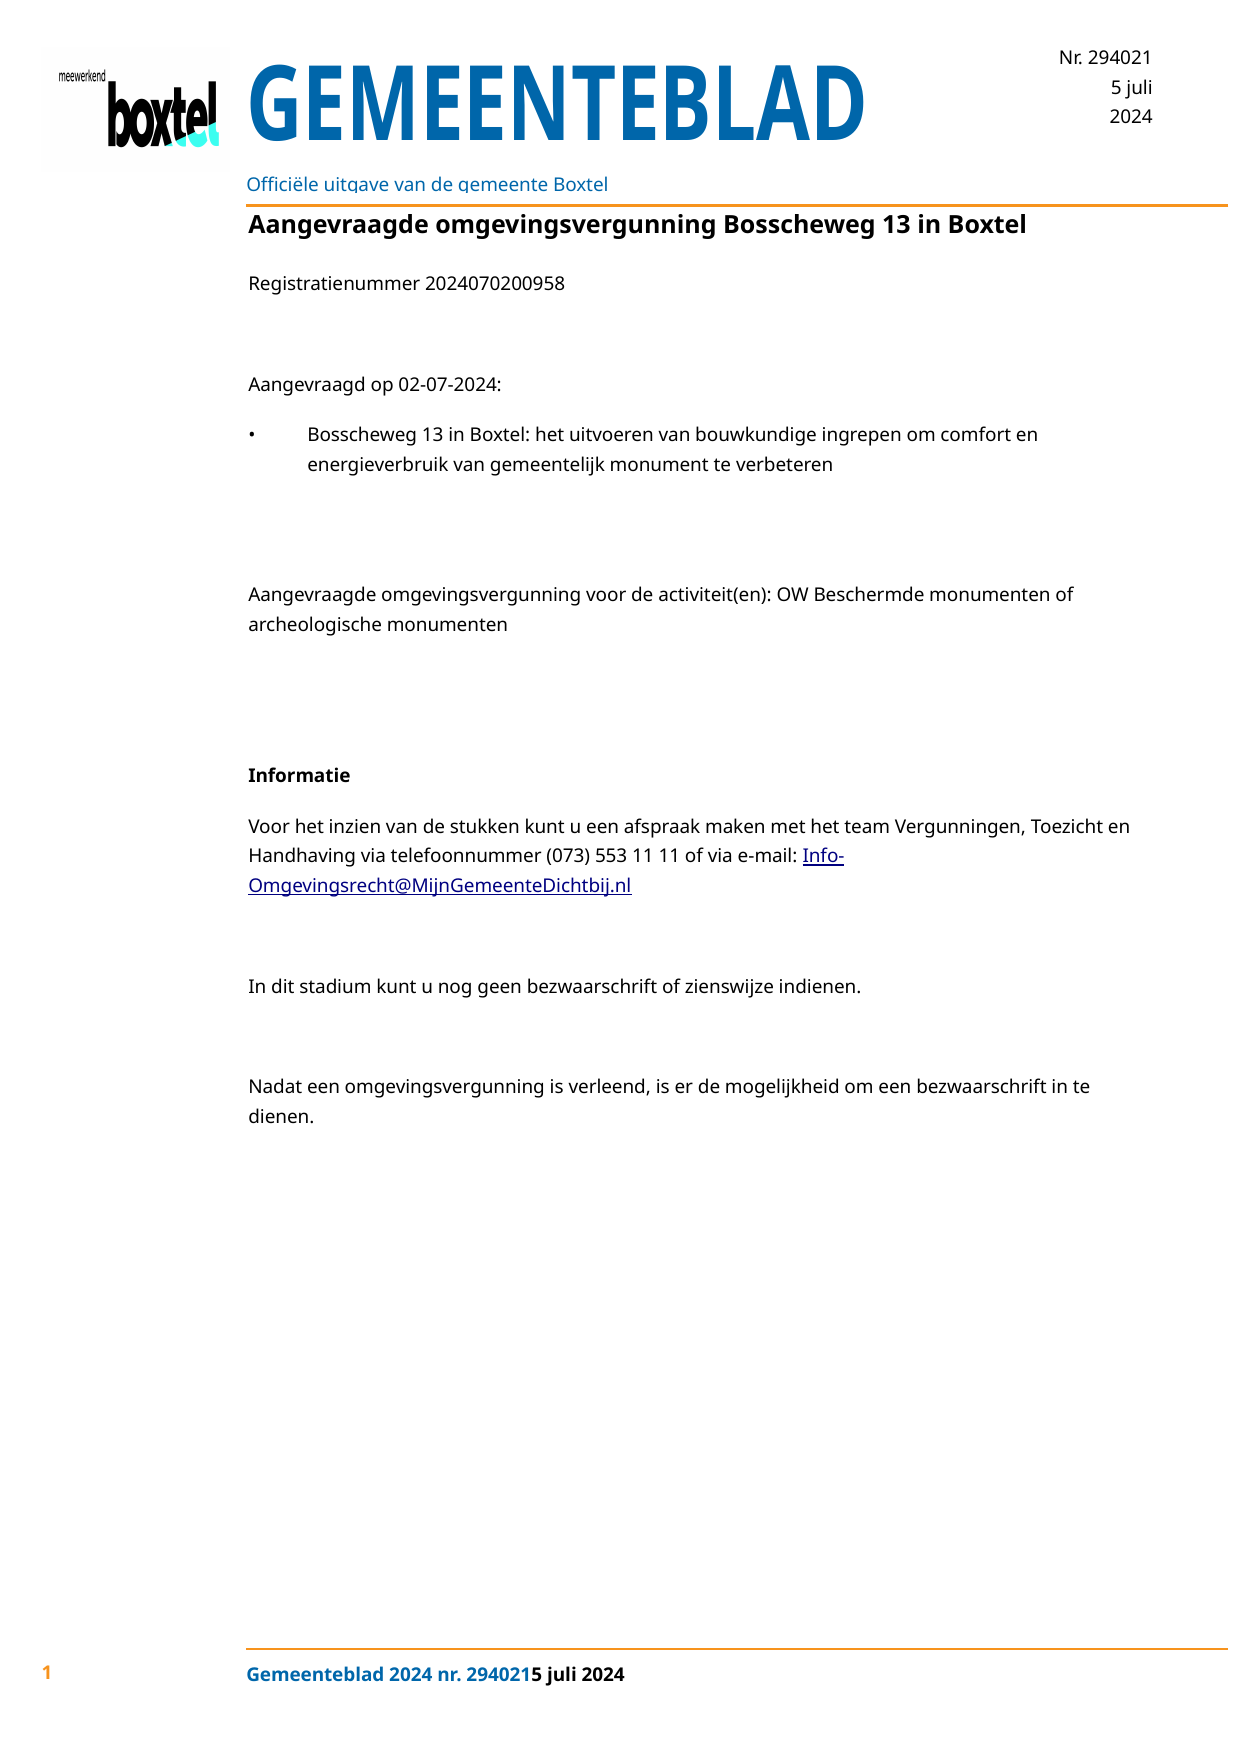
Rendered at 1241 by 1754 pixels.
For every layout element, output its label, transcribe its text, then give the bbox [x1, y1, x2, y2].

picture [41, 47, 231, 172]
text Aangevraagde omgevingsvergunning voor de activiteit(en): OW Beschermde monumenten of archeologische monumenten [248, 582, 1152, 637]
text Aangevraagde omgevingsvergunning Bosscheweg 13 in Boxtel [248, 207, 1152, 241]
text In dit stadium kunt u nog geen bezwaarschrift of zienswijze indienen. [248, 973, 1152, 998]
text Voor het inzien van de stukken kunt u een afspraak maken met het team Vergunningen, Toezicht en Handhaving via telefoonnummer (073) 553 11 11 of via e-mail: Info-Omgevingsrecht@MijnGemeenteDichtbij.nl [248, 813, 1152, 898]
list Bosscheweg 13 in Boxtel: het uitvoeren van bouwkundige ingrepen om comfort en energieverbruik van gemeentelijk monument te verbeteren [248, 422, 1152, 477]
text Registratienummer 2024070200958 [248, 270, 1152, 296]
text Informatie [248, 762, 1152, 788]
text Nadat een omgevingsvergunning is verleend, is er de mogelijkheid om een bezwaarschrift in te dienen. [248, 1074, 1152, 1129]
text Aangevraagd op 02-07-2024: [248, 371, 1152, 397]
